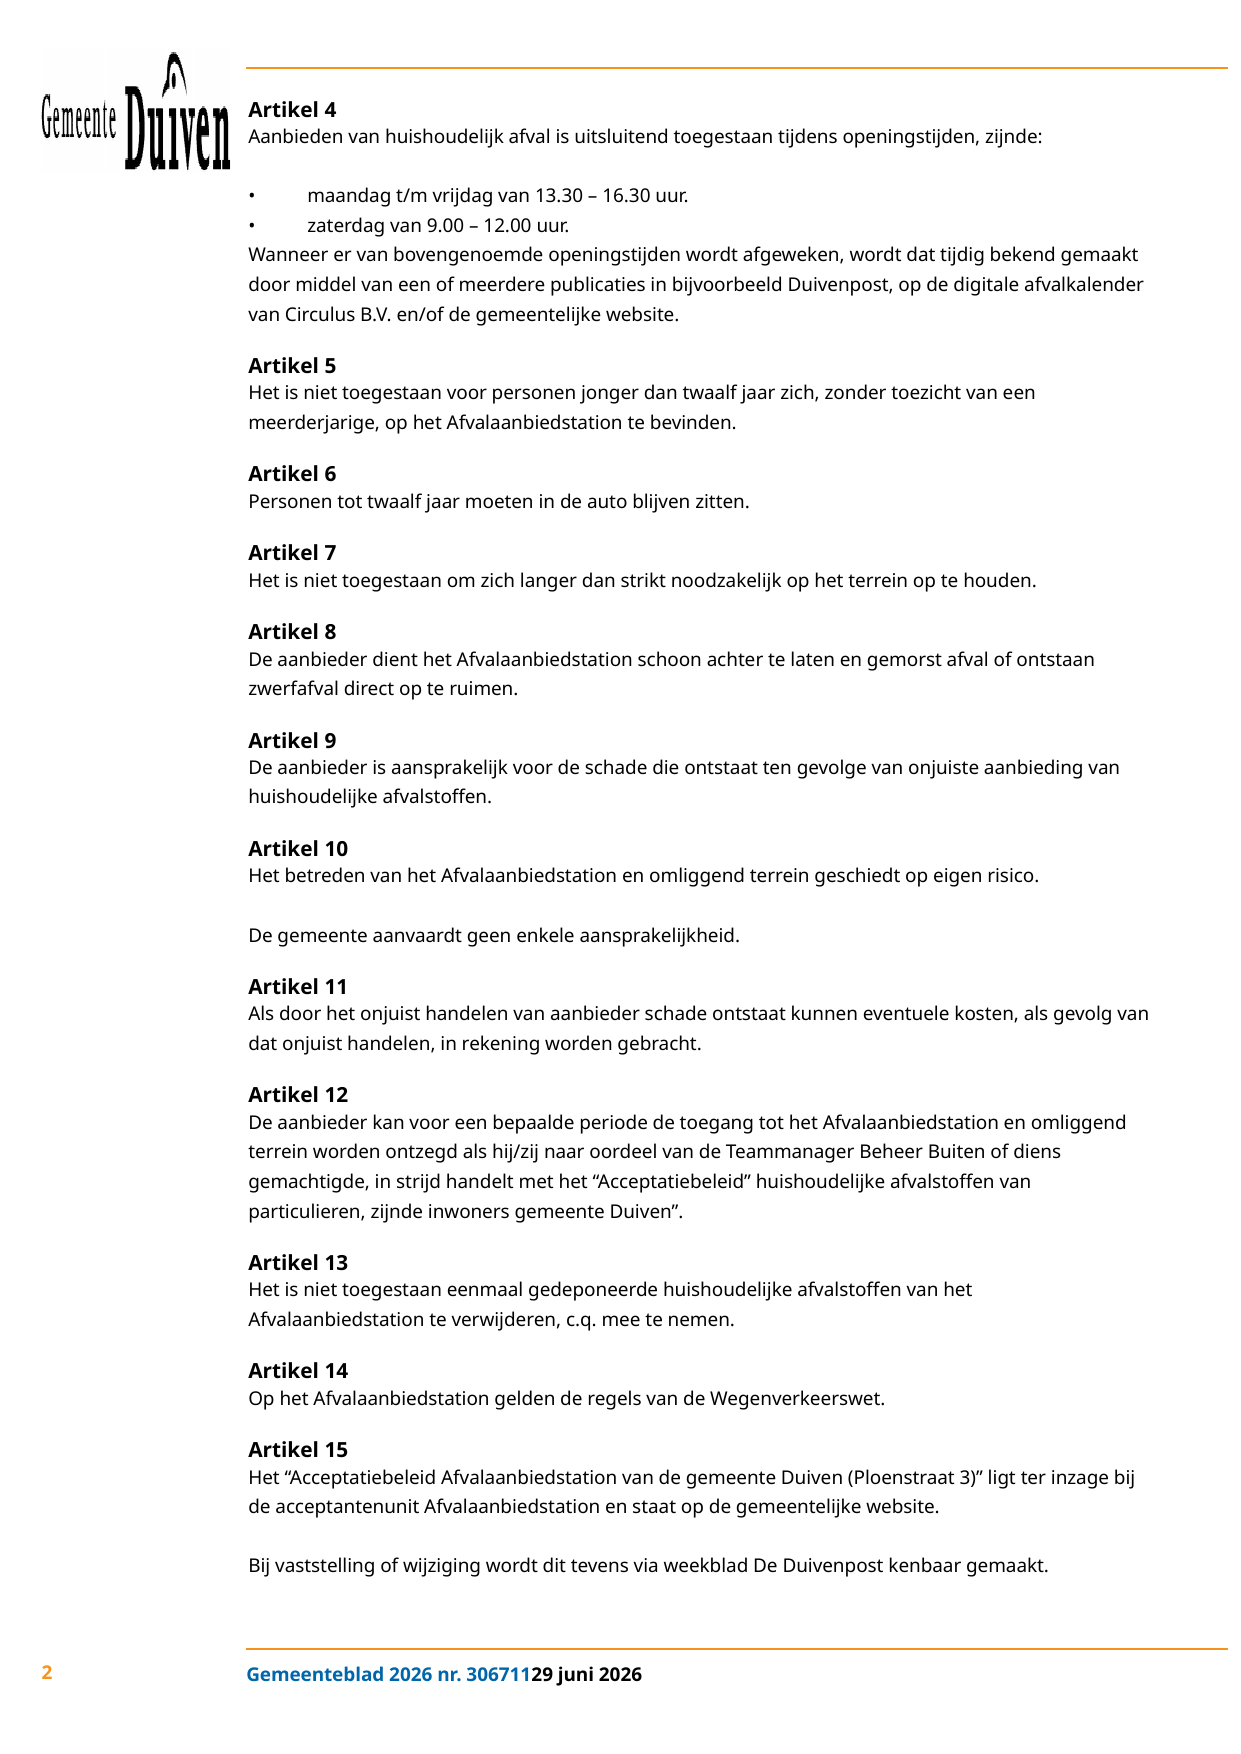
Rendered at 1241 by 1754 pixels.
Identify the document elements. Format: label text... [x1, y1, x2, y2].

list maandag t/m vrijdag van 13.30 – 16.30 uur. [248, 182, 1152, 208]
text Artikel 15 [248, 1436, 1152, 1464]
text Artikel 6 [248, 459, 1152, 488]
text De gemeente aanvaardt geen enkele aansprakelijkheid. [248, 922, 1152, 947]
text Artikel 8 [248, 617, 1152, 646]
text Bij vaststelling of wijziging wordt dit tevens via weekblad De Duivenpost kenbaar gemaakt. [248, 1553, 1152, 1578]
text Artikel 11 [248, 972, 1152, 1001]
text Het is niet toegestaan om zich langer dan strikt noodzakelijk op het terrein op te houden. [248, 567, 1152, 593]
text De aanbieder kan voor een bepaalde periode de toegang tot het Afvalaanbiedstation en omliggend terrein worden ontzegd als hij/zij naar oordeel van de Teammanager Beheer Buiten of diens gemachtigde, in strijd handelt met het “Acceptatiebeleid” huishoudelijke afvalstoffen van particulieren, zijnde inwoners gemeente Duiven”. [248, 1109, 1152, 1223]
text Artikel 12 [248, 1081, 1152, 1109]
text Het “Acceptatiebeleid Afvalaanbiedstation van de gemeente Duiven (Ploenstraat 3)” ligt ter inzage bij de acceptantenunit Afvalaanbiedstation en staat op de gemeentelijke website. [248, 1464, 1152, 1519]
text Als door het onjuist handelen van aanbieder schade ontstaat kunnen eventuele kosten, als gevolg van dat onjuist handelen, in rekening worden gebracht. [248, 1001, 1152, 1056]
list zaterdag van 9.00 – 12.00 uur. [248, 212, 1152, 238]
text Artikel 13 [248, 1248, 1152, 1277]
text Artikel 7 [248, 538, 1152, 567]
text Artikel 9 [248, 726, 1152, 754]
text Op het Afvalaanbiedstation gelden de regels van de Wegenverkeerswet. [248, 1385, 1152, 1411]
text Artikel 4 [248, 95, 1152, 123]
text Het betreden van het Afvalaanbiedstation en omliggend terrein geschiedt op eigen risico. [248, 863, 1152, 888]
text Wanneer er van bovengenoemde openingstijden wordt afgeweken, wordt dat tijdig bekend gemaakt door middel van een of meerdere publicaties in bijvoorbeeld Duivenpost, op de digitale afvalkalender van Circulus B.V. en/of de gemeentelijke website. [248, 242, 1152, 326]
text Artikel 14 [248, 1357, 1152, 1385]
text Het is niet toegestaan voor personen jonger dan twaalf jaar zich, zonder toezicht van een meerderjarige, op het Afvalaanbiedstation te bevinden. [248, 379, 1152, 435]
text De aanbieder is aansprakelijk voor de schade die ontstaat ten gevolge van onjuiste aanbieding van huishoudelijke afvalstoffen. [248, 754, 1152, 809]
picture [41, 47, 231, 172]
text Personen tot twaalf jaar moeten in de auto blijven zitten. [248, 488, 1152, 514]
text Artikel 10 [248, 834, 1152, 863]
text Aanbieden van huishoudelijk afval is uitsluitend toegestaan tijdens openingstijden, zijnde: [248, 123, 1152, 149]
text Artikel 5 [248, 351, 1152, 379]
text De aanbieder dient het Afvalaanbiedstation schoon achter te laten en gemorst afval of ontstaan zwerfafval direct op te ruimen. [248, 646, 1152, 701]
text Het is niet toegestaan eenmaal gedeponeerde huishoudelijke afvalstoffen van het Afvalaanbiedstation te verwijderen, c.q. mee te nemen. [248, 1277, 1152, 1332]
